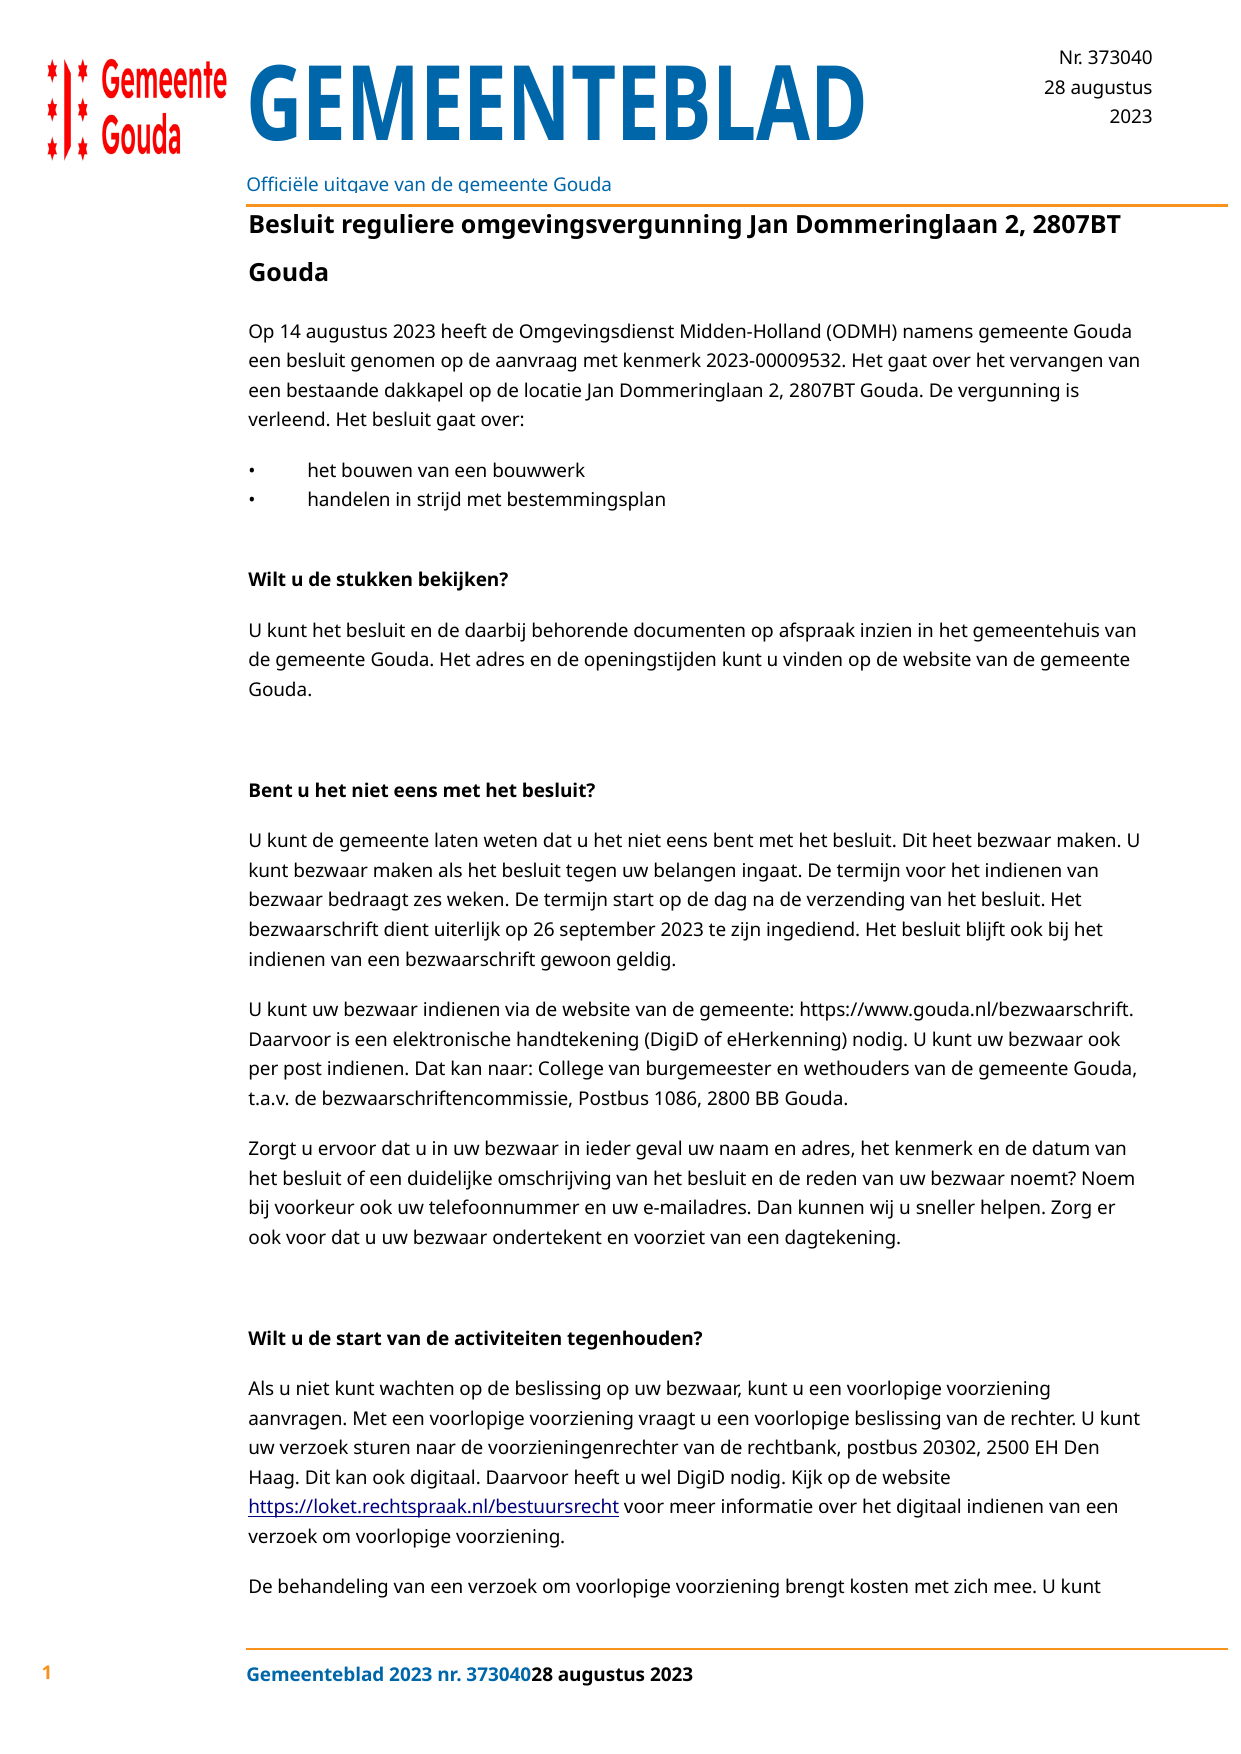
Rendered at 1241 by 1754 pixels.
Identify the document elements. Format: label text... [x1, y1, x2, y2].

picture [41, 47, 231, 172]
list het bouwen van een bouwwerk [248, 457, 1152, 483]
text Bent u het niet eens met het besluit? [248, 777, 1152, 803]
text Als u niet kunt wachten op de beslissing op uw bezwaar, kunt u een voorlopige voorziening aanvragen. Met een voorlopige voorziening vraagt u een voorlopige beslissing van de rechter. U kunt uw verzoek sturen naar de voorzieningenrechter van de rechtbank, postbus 20302, 2500 EH Den Haag. Dit kan ook digitaal. Daarvoor heeft u wel DigiD nodig. Kijk op de website https://loket.rechtspraak.nl/bestuursrecht voor meer informatie over het digitaal indienen van een verzoek om voorlopige voorziening. [248, 1375, 1152, 1549]
text U kunt de gemeente laten weten dat u het niet eens bent met het besluit. Dit heet bezwaar maken. U kunt bezwaar maken als het besluit tegen uw belangen ingaat. De termijn voor het indienen van bezwaar bedraagt zes weken. De termijn start op de dag na de verzending van het besluit. Het bezwaarschrift dient uiterlijk op 26 september 2023 te zijn ingediend. Het besluit blijft ook bij het indienen van een bezwaarschrift gewoon geldig. [248, 827, 1152, 972]
list handelen in strijd met bestemmingsplan [248, 487, 1152, 512]
text De behandeling van een verzoek om voorlopige voorziening brengt kosten met zich mee. U kunt [248, 1574, 1152, 1599]
text Op 14 augustus 2023 heeft de Omgevingsdienst Midden-Holland (ODMH) namens gemeente Gouda een besluit genomen op de aanvraag met kenmerk 2023-00009532. Het gaat over het vervangen van een bestaande dakkapel op de locatie Jan Dommeringlaan 2, 2807BT Gouda. De vergunning is verleend. Het besluit gaat over: [248, 318, 1152, 432]
text Wilt u de start van de activiteiten tegenhouden? [248, 1325, 1152, 1351]
text U kunt het besluit en de daarbij behorende documenten op afspraak inzien in het gemeentehuis van de gemeente Gouda. Het adres en de openingstijden kunt u vinden op de website van de gemeente Gouda. [248, 617, 1152, 702]
text U kunt uw bezwaar indienen via de website van de gemeente: https://www.gouda.nl/bezwaarschrift. Daarvoor is een elektronische handtekening (DigiD of eHerkenning) nodig. U kunt uw bezwaar ook per post indienen. Dat kan naar: College van burgemeester en wethouders van de gemeente Gouda, t.a.v. de bezwaarschriftencommissie, Postbus 1086, 2800 BB Gouda. [248, 996, 1152, 1111]
text Zorgt u ervoor dat u in uw bezwaar in ieder geval uw naam en adres, het kenmerk en de datum van het besluit of een duidelijke omschrijving van het besluit en de reden van uw bezwaar noemt? Noem bij voorkeur ook uw telefoonnummer en uw e-mailadres. Dan kunnen wij u sneller helpen. Zorg er ook voor dat u uw bezwaar ondertekent en voorziet van een dagtekening. [248, 1135, 1152, 1250]
text Wilt u de stukken bekijken? [248, 567, 1152, 592]
text Besluit reguliere omgevingsvergunning Jan Dommeringlaan 2, 2807BT Gouda [248, 207, 1152, 288]
